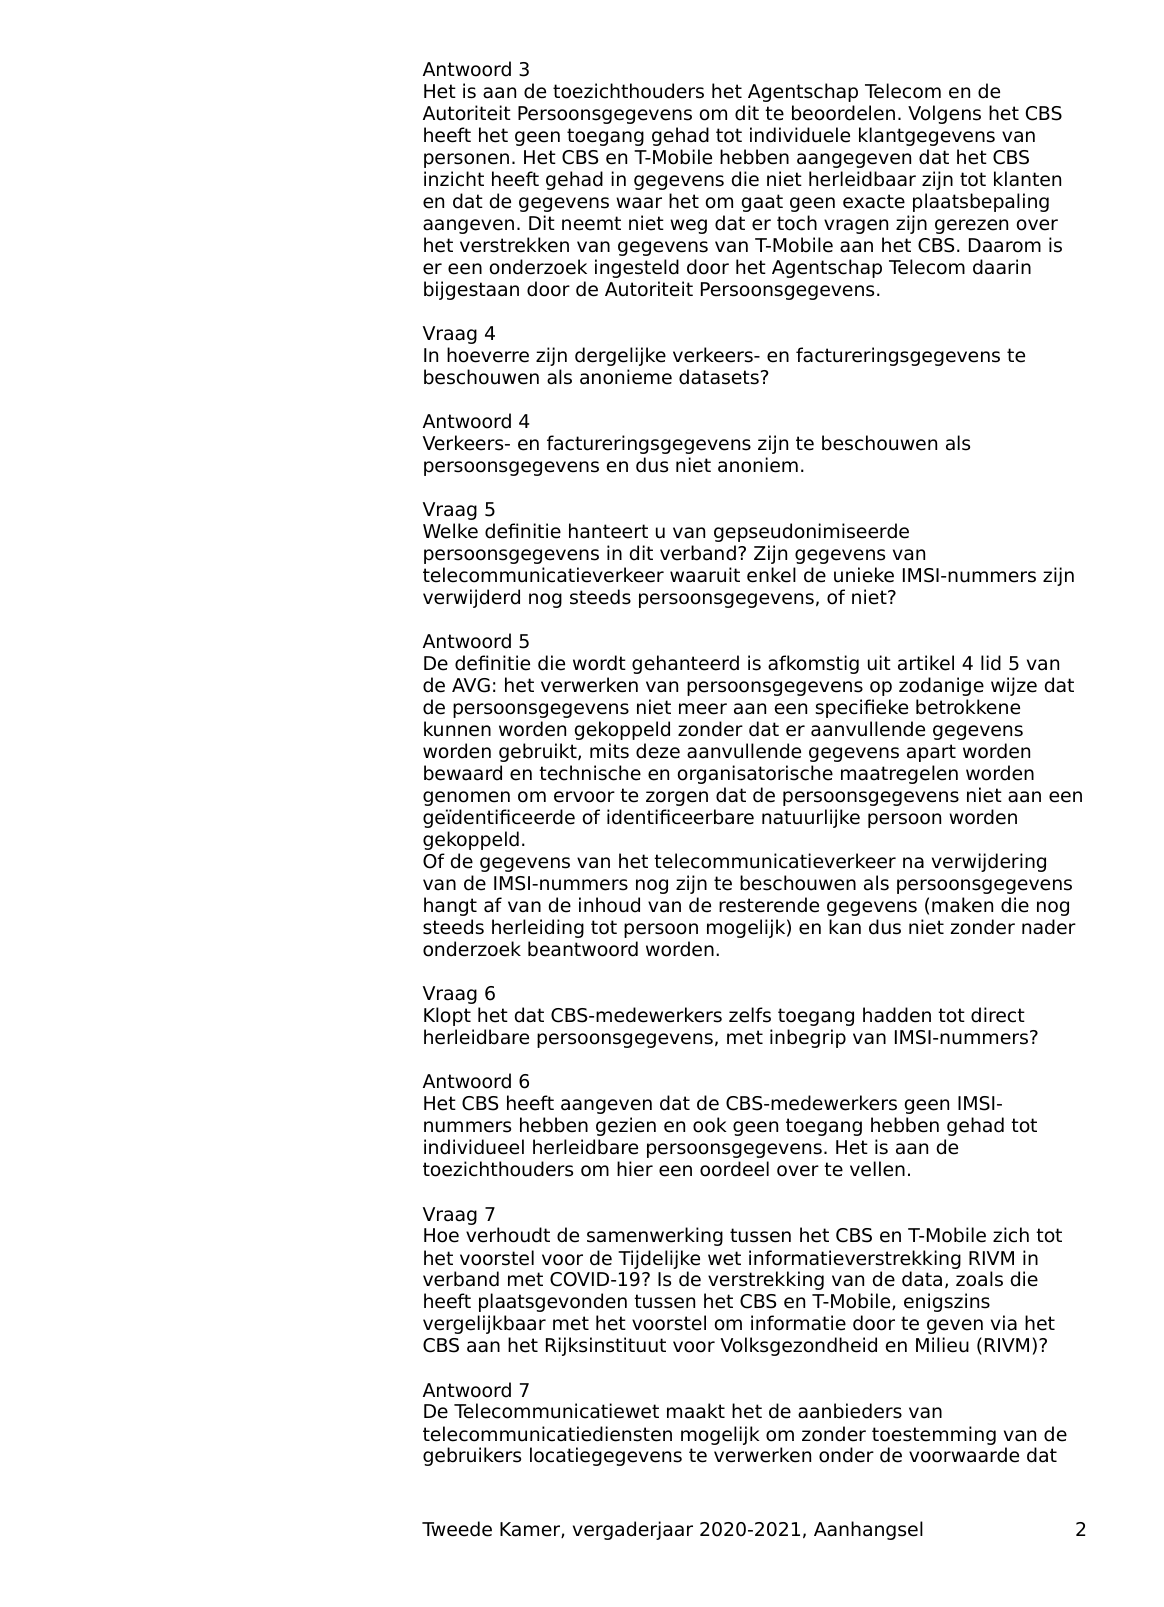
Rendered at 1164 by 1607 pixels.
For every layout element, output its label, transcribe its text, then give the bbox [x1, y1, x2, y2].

text Vraag 6 [422, 983, 1087, 1005]
text Antwoord 4 [422, 411, 1087, 433]
text De Telecommunicatiewet maakt het de aanbieders van telecommunicatiediensten mogelijk om zonder toestemming van de gebruikers locatiegegevens te verwerken onder de voorwaarde dat [422, 1401, 1087, 1467]
text Vraag 7 [422, 1203, 1087, 1225]
text Hoe verhoudt de samenwerking tussen het CBS en T-Mobile zich tot het voorstel voor de Tijdelijke wet informatieverstrekking RIVM in verband met COVID-19? Is de verstrekking van de data, zoals die heeft plaatsgevonden tussen het CBS en T-Mobile, enigszins vergelijkbaar met het voorstel om informatie door te geven via het CBS aan het Rijksinstituut voor Volksgezondheid en Milieu (RIVM)? [422, 1225, 1087, 1357]
text Antwoord 5 [422, 631, 1087, 653]
text Of de gegevens van het telecommunicatieverkeer na verwijdering van de IMSI-nummers nog zijn te beschouwen als persoonsgegevens hangt af van de inhoud van de resterende gegevens (maken die nog steeds herleiding tot persoon mogelijk) en kan dus niet zonder nader onderzoek beantwoord worden. [422, 851, 1087, 961]
text De definitie die wordt gehanteerd is afkomstig uit artikel 4 lid 5 van de AVG: het verwerken van persoonsgegevens op zodanige wijze dat de persoonsgegevens niet meer aan een specifieke betrokkene kunnen worden gekoppeld zonder dat er aanvullende gegevens worden gebruikt, mits deze aanvullende gegevens apart worden bewaard en technische en organisatorische maatregelen worden genomen om ervoor te zorgen dat de persoonsgegevens niet aan een geïdentificeerde of identificeerbare natuurlijke persoon worden gekoppeld. [422, 653, 1087, 851]
text Vraag 4 [422, 323, 1087, 345]
text In hoeverre zijn dergelijke verkeers- en factureringsgegevens te beschouwen als anonieme datasets? [422, 345, 1087, 389]
text Verkeers- en factureringsgegevens zijn te beschouwen als persoonsgegevens en dus niet anoniem. [422, 433, 1087, 477]
text Klopt het dat CBS-medewerkers zelfs toegang hadden tot direct herleidbare persoonsgegevens, met inbegrip van IMSI-nummers? [422, 1005, 1087, 1049]
text Welke definitie hanteert u van gepseudonimiseerde persoonsgegevens in dit verband? Zijn gegevens van telecommunicatieverkeer waaruit enkel de unieke IMSI-nummers zijn verwijderd nog steeds persoonsgegevens, of niet? [422, 521, 1087, 609]
text Het CBS heeft aangeven dat de CBS-medewerkers geen IMSI-nummers hebben gezien en ook geen toegang hebben gehad tot individueel herleidbare persoonsgegevens. Het is aan de toezichthouders om hier een oordeel over te vellen. [422, 1093, 1087, 1181]
text Vraag 5 [422, 499, 1087, 521]
text Antwoord 7 [422, 1379, 1087, 1401]
text Antwoord 3 [422, 59, 1087, 81]
text Het is aan de toezichthouders het Agentschap Telecom en de Autoriteit Persoonsgegevens om dit te beoordelen. Volgens het CBS heeft het geen toegang gehad tot individuele klantgegevens van personen. Het CBS en T-Mobile hebben aangegeven dat het CBS inzicht heeft gehad in gegevens die niet herleidbaar zijn tot klanten en dat de gegevens waar het om gaat geen exacte plaatsbepaling aangeven. Dit neemt niet weg dat er toch vragen zijn gerezen over het verstrekken van gegevens van T-Mobile aan het CBS. Daarom is er een onderzoek ingesteld door het Agentschap Telecom daarin bijgestaan door de Autoriteit Persoonsgegevens. [422, 81, 1087, 301]
text Antwoord 6 [422, 1071, 1087, 1093]
